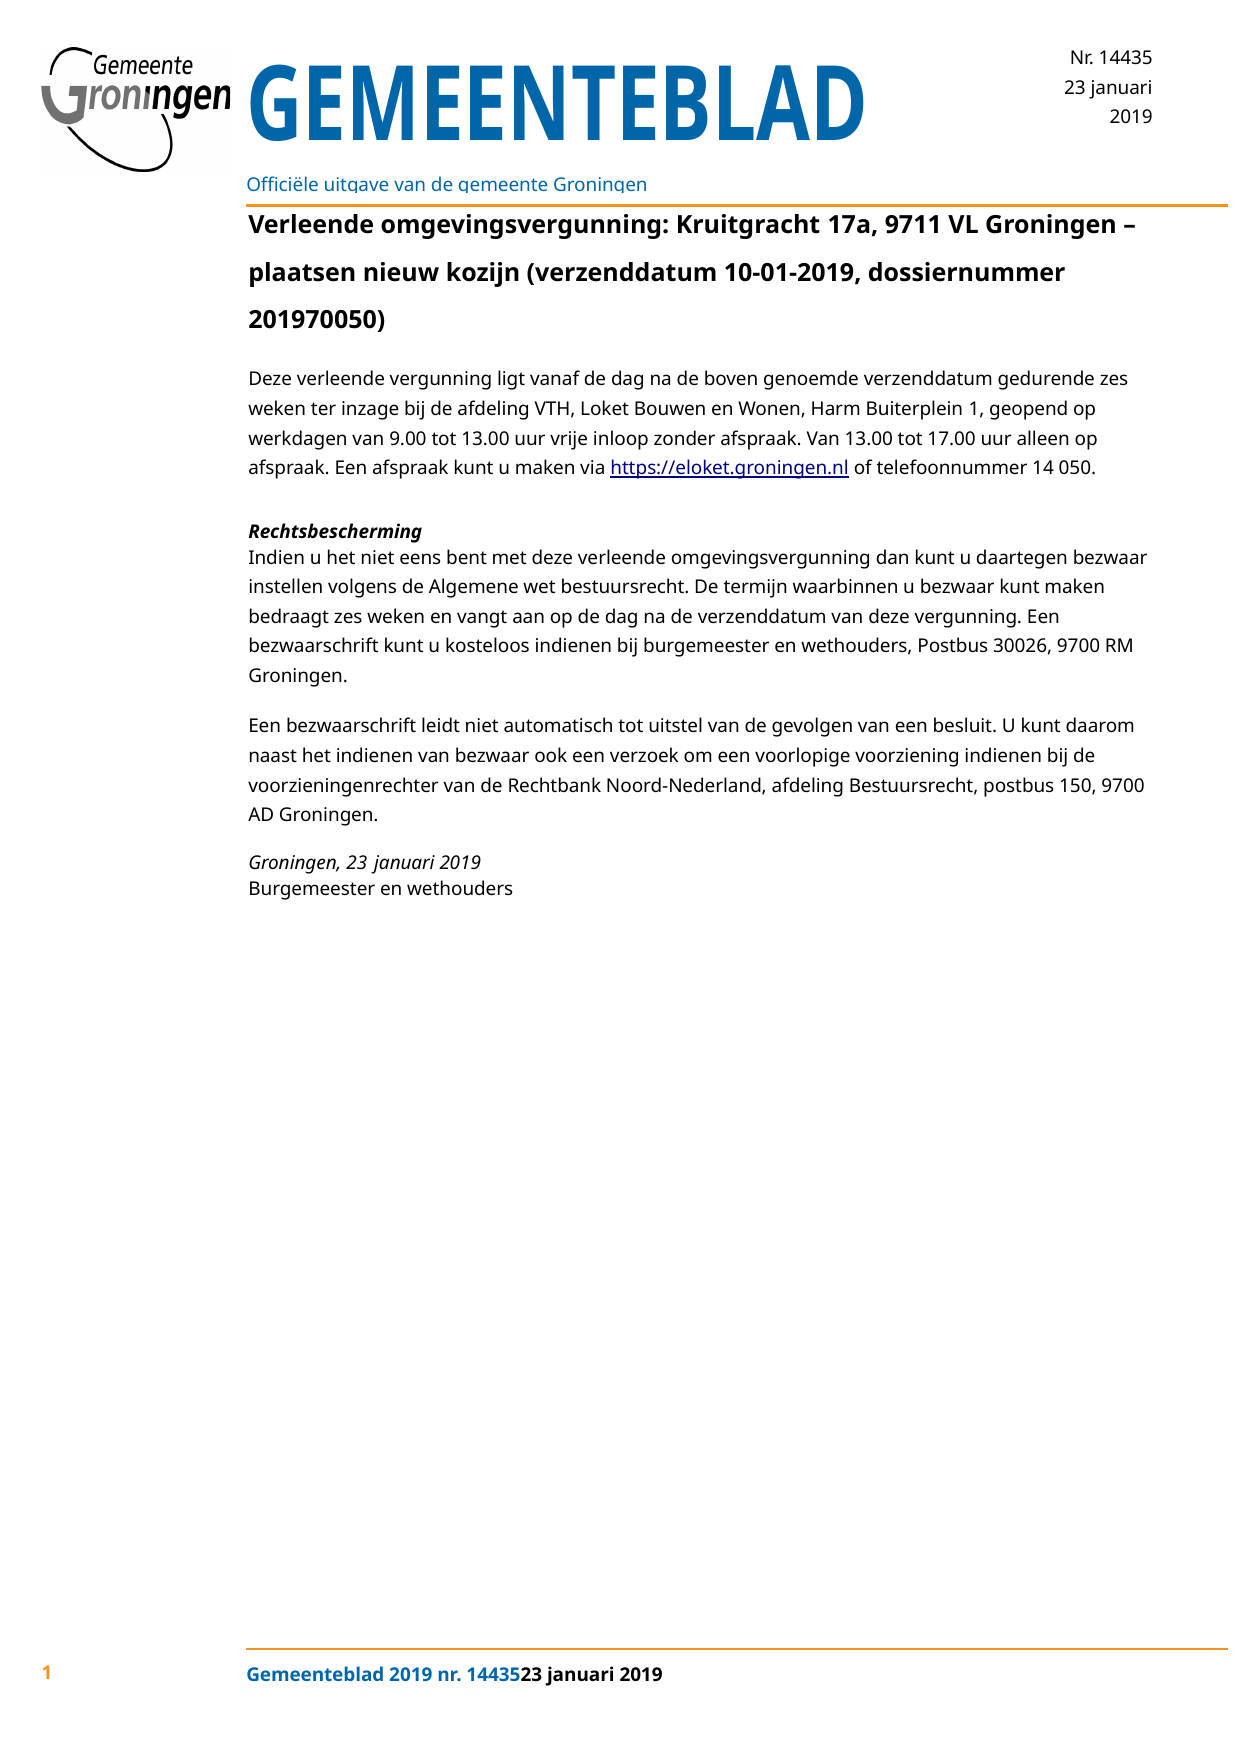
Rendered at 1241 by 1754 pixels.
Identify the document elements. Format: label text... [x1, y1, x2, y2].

text Burgemeester en wethouders [248, 875, 1152, 901]
picture [41, 47, 231, 172]
text Indien u het niet eens bent met deze verleende omgevingsvergunning dan kunt u daartegen bezwaar instellen volgens de Algemene wet bestuursrecht. De termijn waarbinnen u bezwaar kunt maken bedraagt zes weken en vangt aan op de dag na de verzenddatum van deze vergunning. Een bezwaarschrift kunt u kosteloos indienen bij burgemeester en wethouders, Postbus 30026, 9700 RM Groningen. [248, 544, 1152, 688]
text Groningen, 23 januari 2019 [248, 849, 1152, 875]
text Deze verleende vergunning ligt vanaf de dag na de boven genoemde verzenddatum gedurende zes weken ter inzage bij de afdeling VTH, Loket Bouwen en Wonen, Harm Buiterplein 1, geopend op werkdagen van 9.00 tot 13.00 uur vrije inloop zonder afspraak. Van 13.00 tot 17.00 uur alleen op afspraak. Een afspraak kunt u maken via https://eloket.groningen.nl of telefoonnummer 14 050. [248, 366, 1152, 480]
text Een bezwaarschrift leidt niet automatisch tot uitstel van de gevolgen van een besluit. U kunt daarom naast het indienen van bezwaar ook een verzoek om een voorlopige voorziening indienen bij de voorzieningenrechter van de Rechtbank Noord-Nederland, afdeling Bestuursrecht, postbus 150, 9700 AD Groningen. [248, 713, 1152, 827]
text Verleende omgevingsvergunning: Kruitgracht 17a, 9711 VL Groningen – plaatsen nieuw kozijn (verzenddatum 10-01-2019, dossiernummer 201970050) [248, 207, 1152, 336]
text Rechtsbescherming [248, 518, 1152, 544]
